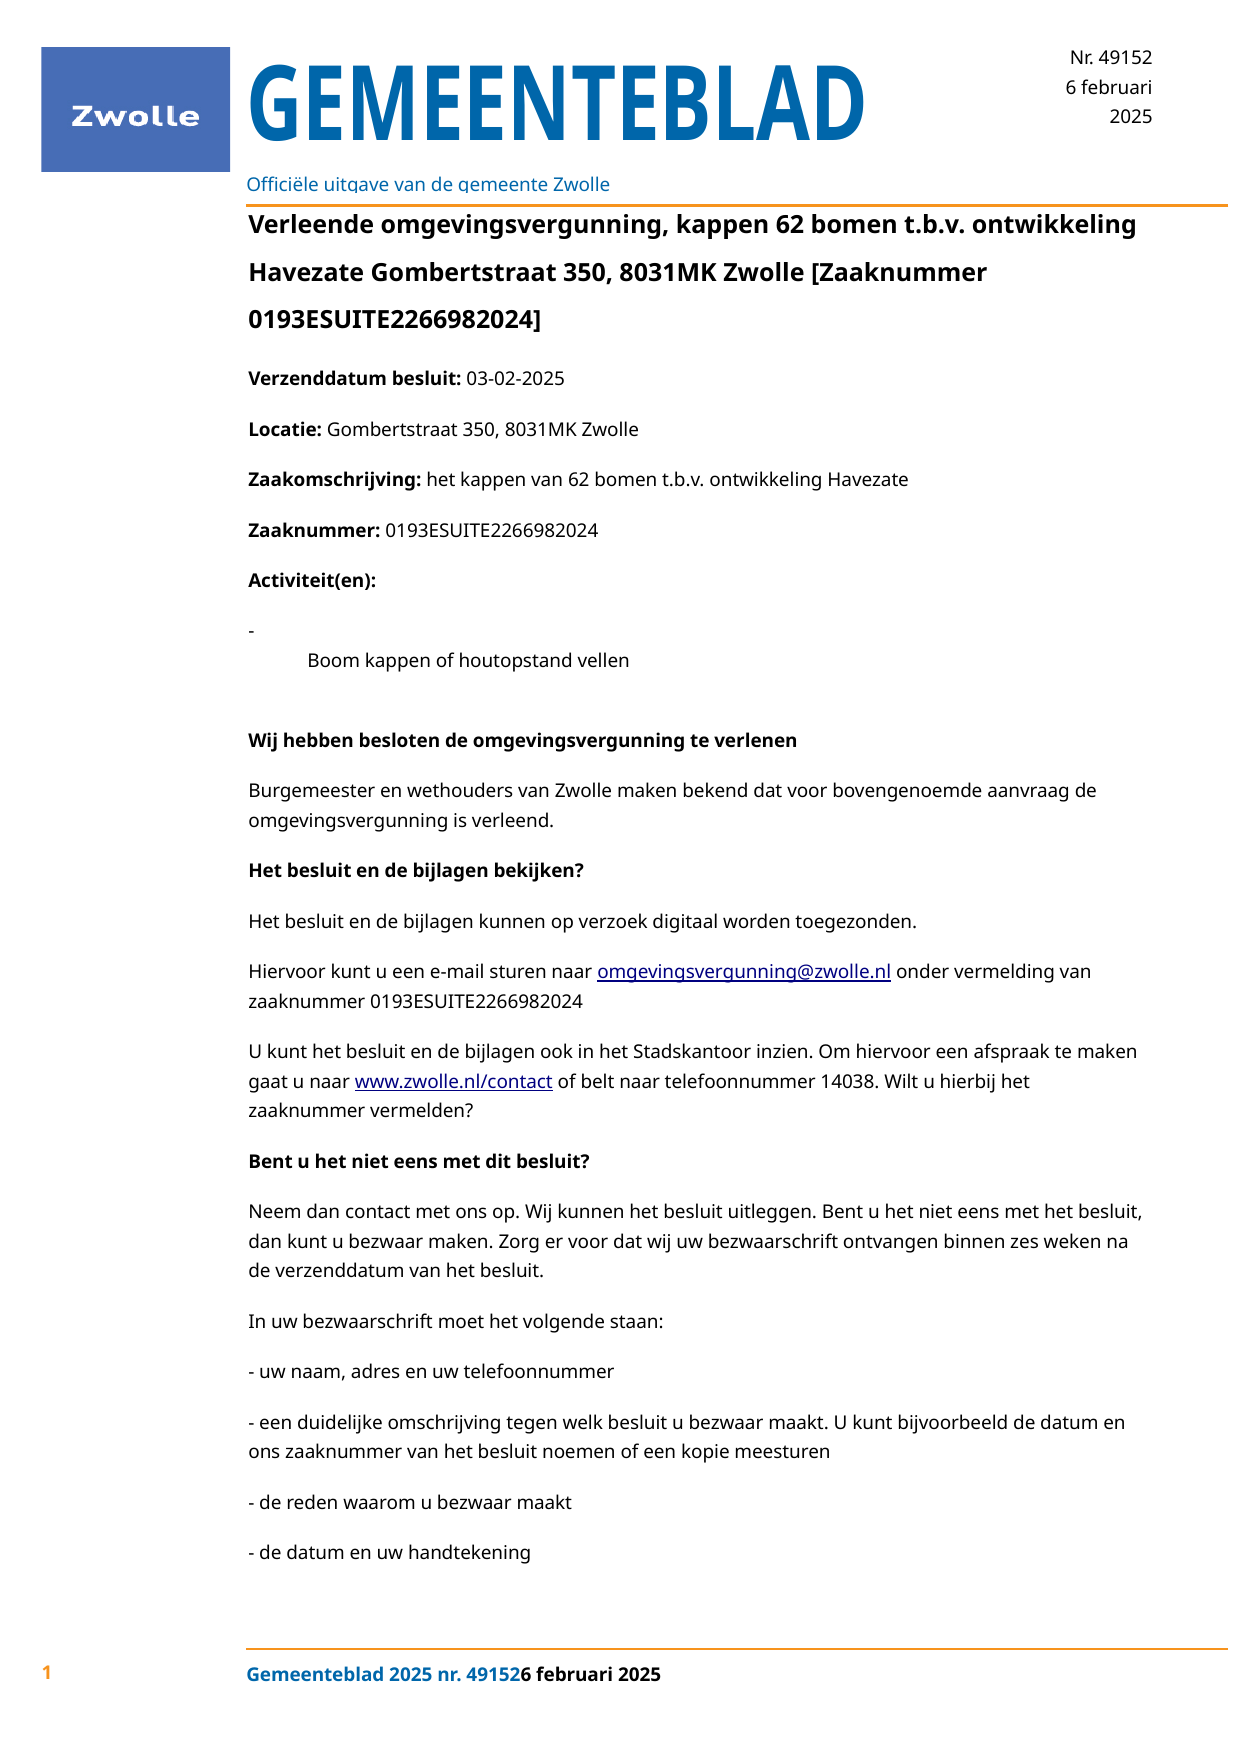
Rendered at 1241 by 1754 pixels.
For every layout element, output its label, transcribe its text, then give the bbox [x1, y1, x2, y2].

text U kunt het besluit en de bijlagen ook in het Stadskantoor inzien. Om hiervoor een afspraak te maken gaat u naar www.zwolle.nl/contact of belt naar telefoonnummer 14038. Wilt u hierbij het zaaknummer vermelden? [248, 1038, 1152, 1123]
text Het besluit en de bijlagen bekijken? [248, 858, 1152, 883]
text Neem dan contact met ons op. Wij kunnen het besluit uitleggen. Bent u het niet eens met het besluit, dan kunt u bezwaar maken. Zorg er voor dat wij uw bezwaarschrift ontvangen binnen zes weken na de verzenddatum van het besluit. [248, 1198, 1152, 1283]
text Hiervoor kunt u een e-mail sturen naar omgevingsvergunning@zwolle.nl onder vermelding van zaaknummer 0193ESUITE2266982024 [248, 958, 1152, 1014]
text Locatie: Gombertstraat 350, 8031MK Zwolle [248, 416, 1152, 442]
text - uw naam, adres en uw telefoonnummer [248, 1358, 1152, 1384]
text - de reden waarom u bezwaar maakt [248, 1489, 1152, 1514]
list Boom kappen of houtopstand vellen [248, 647, 1152, 673]
text - een duidelijke omschrijving tegen welk besluit u bezwaar maakt. U kunt bijvoorbeeld de datum en ons zaaknummer van het besluit noemen of een kopie meesturen [248, 1409, 1152, 1464]
text Bent u het niet eens met dit besluit? [248, 1148, 1152, 1174]
text Verzenddatum besluit: 03-02-2025 [248, 366, 1152, 391]
text - de datum en uw handtekening [248, 1539, 1152, 1565]
text Wij hebben besloten de omgevingsvergunning te verlenen [248, 727, 1152, 753]
text Zaakomschrijving: het kappen van 62 bomen t.b.v. ontwikkeling Havezate [248, 466, 1152, 492]
text Burgemeester en wethouders van Zwolle maken bekend dat voor bovengenoemde aanvraag de omgevingsvergunning is verleend. [248, 778, 1152, 833]
text Het besluit en de bijlagen kunnen op verzoek digitaal worden toegezonden. [248, 908, 1152, 934]
text Verleende omgevingsvergunning, kappen 62 bomen t.b.v. ontwikkeling Havezate Gombertstraat 350, 8031MK Zwolle [Zaaknummer 0193ESUITE2266982024] [248, 207, 1152, 336]
text Zaaknummer: 0193ESUITE2266982024 [248, 517, 1152, 542]
text In uw bezwaarschrift moet het volgende staan: [248, 1308, 1152, 1334]
picture [41, 47, 231, 172]
text Activiteit(en): [248, 567, 1152, 593]
